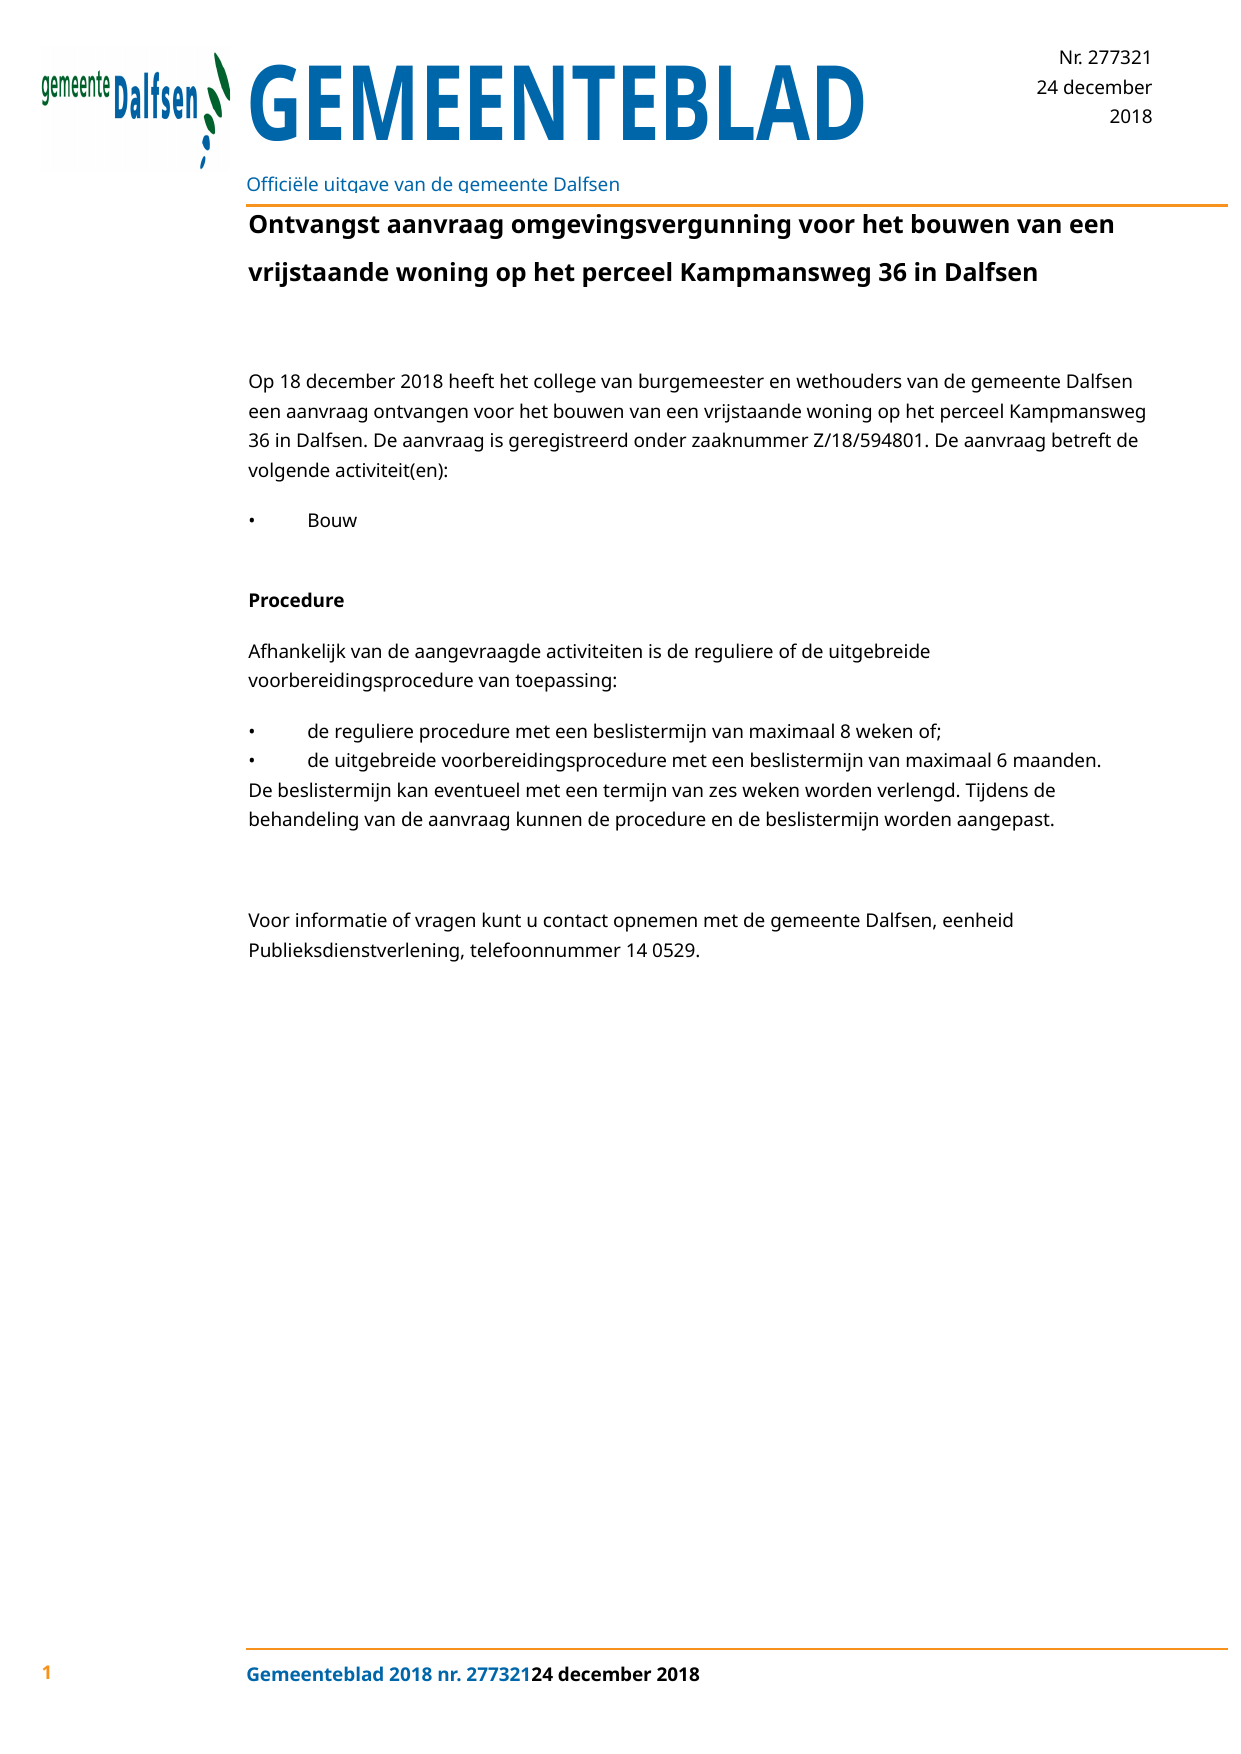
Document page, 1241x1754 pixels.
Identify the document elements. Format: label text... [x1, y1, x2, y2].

picture [41, 47, 231, 172]
text Procedure [248, 587, 1152, 613]
list de reguliere procedure met een beslistermijn van maximaal 8 weken of; [248, 718, 1152, 744]
text Voor informatie of vragen kunt u contact opnemen met de gemeente Dalfsen, eenheid Publieksdienstverlening, telefoonnummer 14 0529. [248, 907, 1152, 963]
text De beslistermijn kan eventueel met een termijn van zes weken worden verlengd. Tijdens de behandeling van de aanvraag kunnen de procedure en de beslistermijn worden aangepast. [248, 777, 1152, 832]
text Op 18 december 2018 heeft het college van burgemeester en wethouders van de gemeente Dalfsen een aanvraag ontvangen voor het bouwen van een vrijstaande woning op het perceel Kampmansweg 36 in Dalfsen. De aanvraag is geregistreerd onder zaaknummer Z/18/594801. De aanvraag betreft de volgende activiteit(en): [248, 368, 1152, 483]
list Bouw [248, 507, 1152, 533]
list de uitgebreide voorbereidingsprocedure met een beslistermijn van maximaal 6 maanden. [248, 747, 1152, 773]
text Afhankelijk van de aangevraagde activiteiten is de reguliere of de uitgebreide voorbereidingsprocedure van toepassing: [248, 638, 1152, 693]
text Ontvangst aanvraag omgevingsvergunning voor het bouwen van een vrijstaande woning op het perceel Kampmansweg 36 in Dalfsen [248, 207, 1152, 288]
